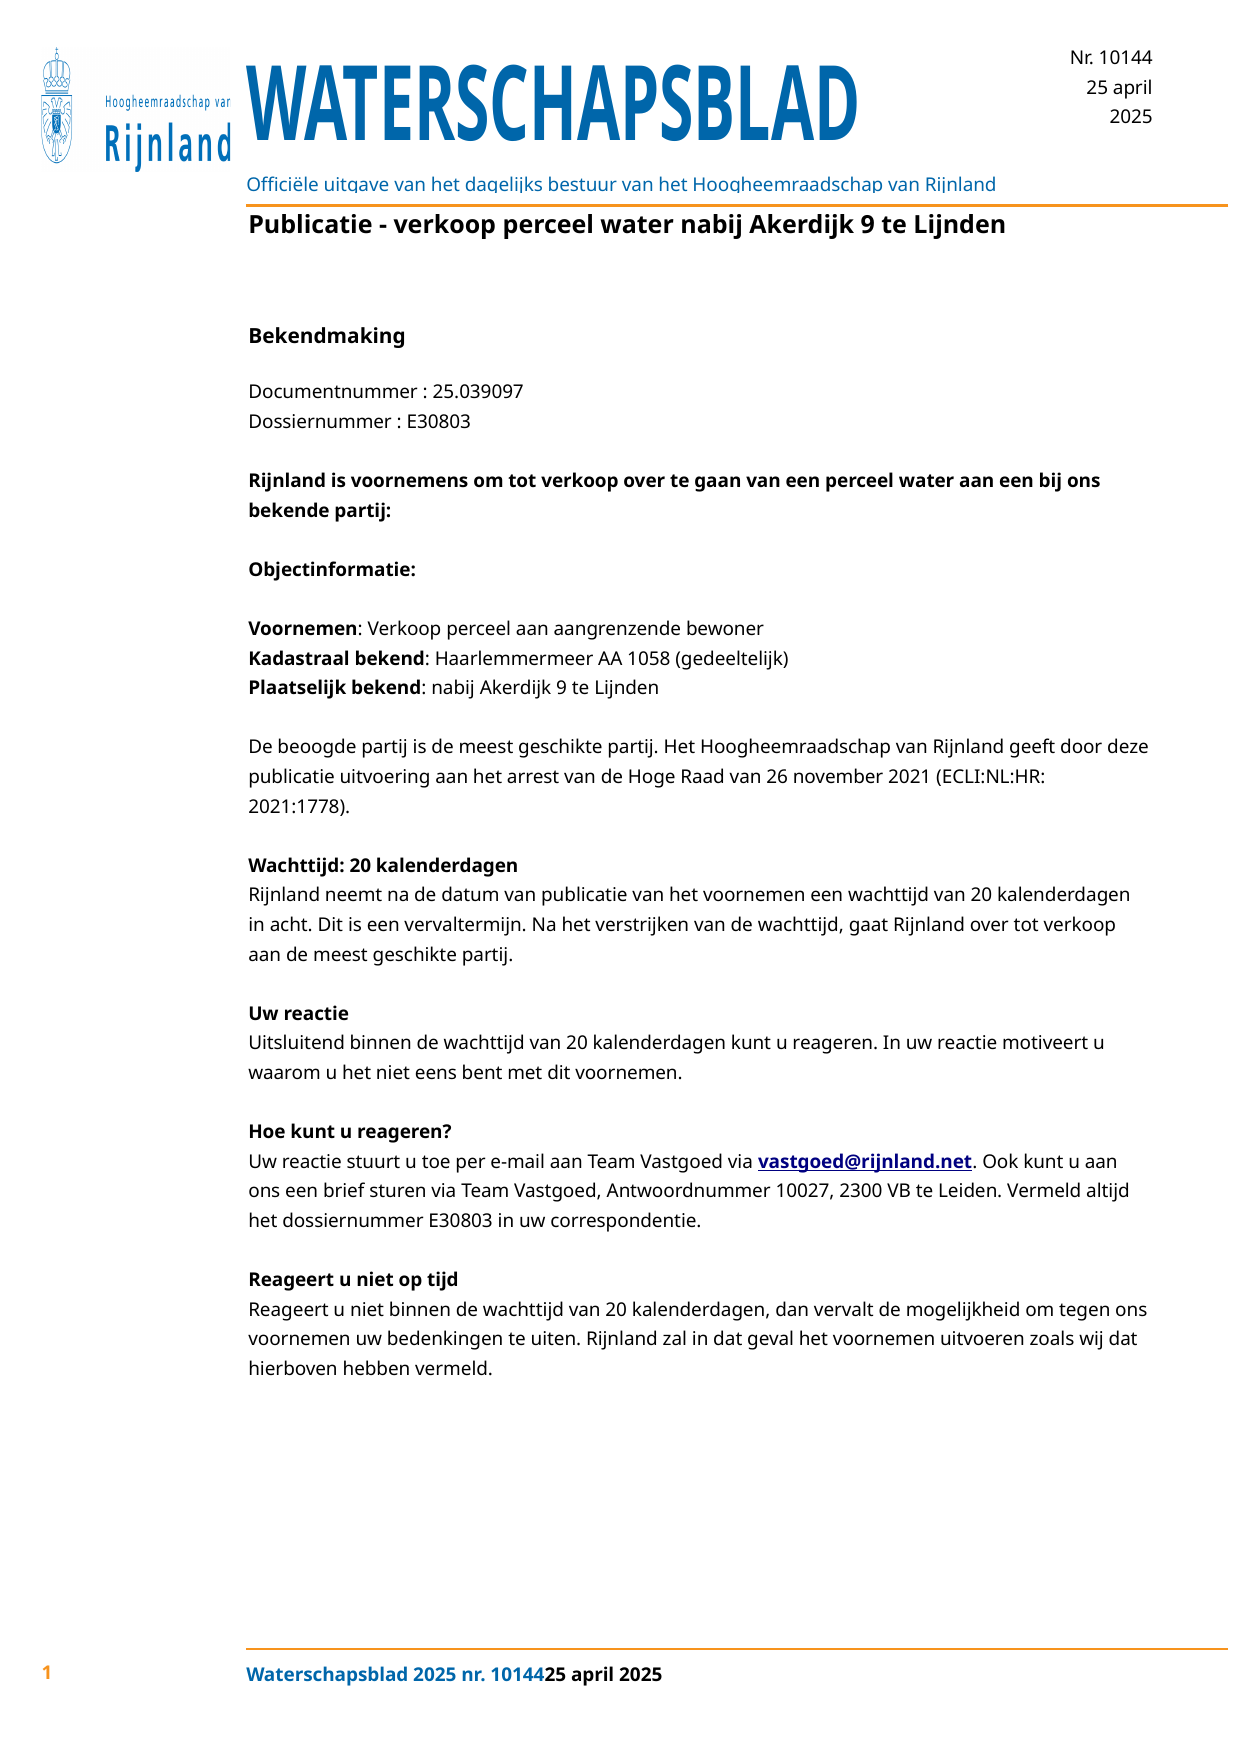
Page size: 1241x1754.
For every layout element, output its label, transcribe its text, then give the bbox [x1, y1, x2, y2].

text Uw reactie [248, 1000, 1152, 1026]
text Wachttijd: 20 kalenderdagen [248, 852, 1152, 878]
text Rijnland neemt na de datum van publicatie van het voornemen een wachttijd van 20 kalenderdagen in acht. Dit is een vervaltermijn. Na het verstrijken van de wachttijd, gaat Rijnland over tot verkoop aan de meest geschikte partij. [248, 882, 1152, 967]
text Publicatie - verkoop perceel water nabij Akerdijk 9 te Lijnden [248, 207, 1152, 241]
text De beoogde partij is de meest geschikte partij. Het Hoogheemraadschap van Rijnland geeft door deze publicatie uitvoering aan het arrest van de Hoge Raad van 26 november 2021 (ECLI:NL:HR: 2021:1778). [248, 734, 1152, 819]
text Reageert u niet binnen de wachttijd van 20 kalenderdagen, dan vervalt de mogelijkheid om tegen ons voornemen uw bedenkingen te uiten. Rijnland zal in dat geval het voornemen uitvoeren zoals wij dat hierboven hebben vermeld. [248, 1296, 1152, 1381]
text Objectinformatie: [248, 556, 1152, 582]
text Uitsluitend binnen de wachttijd van 20 kalenderdagen kunt u reageren. In uw reactie motiveert u waarom u het niet eens bent met dit voornemen. [248, 1029, 1152, 1085]
text Documentnummer : 25.039097 [248, 379, 1152, 404]
text Rijnland is voornemens om tot verkoop over te gaan van een perceel water aan een bij ons bekende partij: [248, 467, 1152, 523]
text Kadastraal bekend: Haarlemmermeer AA 1058 (gedeeltelijk) [248, 645, 1152, 671]
text Voornemen: Verkoop perceel aan aangrenzende bewoner [248, 615, 1152, 641]
text Reageert u niet op tijd [248, 1266, 1152, 1292]
text Plaatselijk bekend: nabij Akerdijk 9 te Lijnden [248, 674, 1152, 700]
text Uw reactie stuurt u toe per e-mail aan Team Vastgoed via vastgoed@rijnland.net. Ook kunt u aan ons een brief sturen via Team Vastgoed, Antwoordnummer 10027, 2300 VB te Leiden. Vermeld altijd het dossiernummer E30803 in uw correspondentie. [248, 1148, 1152, 1233]
picture [41, 47, 231, 172]
text Hoe kunt u reageren? [248, 1118, 1152, 1144]
text Bekendmaking [248, 321, 1152, 349]
text Dossiernummer : E30803 [248, 408, 1152, 434]
